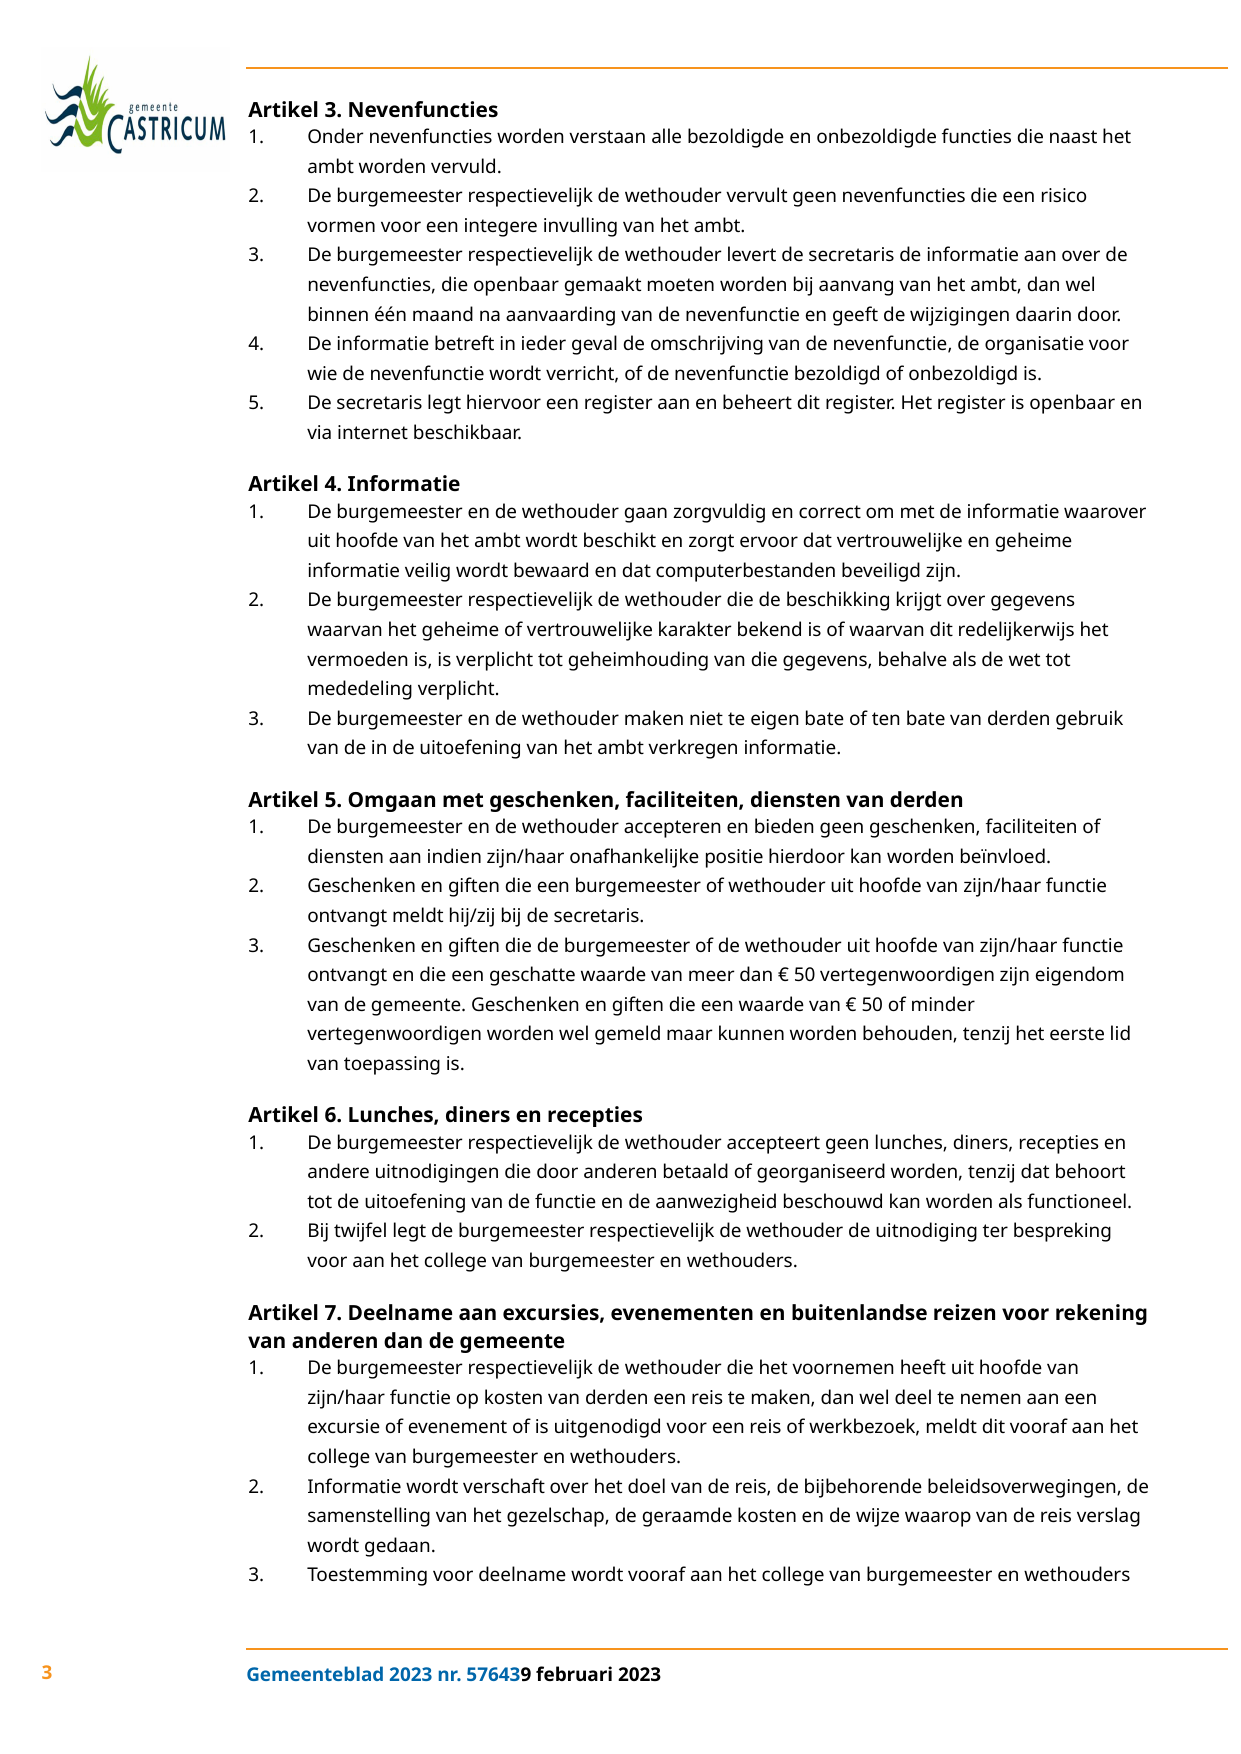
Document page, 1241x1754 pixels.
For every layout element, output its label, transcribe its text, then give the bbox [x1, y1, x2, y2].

list De burgemeester en de wethouder maken niet te eigen bate of ten bate van derden gebruik van de in de uitoefening van het ambt verkregen informatie. [248, 705, 1152, 760]
list De burgemeester respectievelijk de wethouder die de beschikking krijgt over gegevens waarvan het geheime of vertrouwelijke karakter bekend is of waarvan dit redelijkerwijs het vermoeden is, is verplicht tot geheimhouding van die gegevens, behalve als de wet tot mededeling verplicht. [248, 587, 1152, 701]
list Bij twijfel legt de burgemeester respectievelijk de wethouder de uitnodiging ter bespreking voor aan het college van burgemeester en wethouders. [248, 1218, 1152, 1273]
text Artikel 5. Omgaan met geschenken, faciliteiten, diensten van derden [248, 785, 1152, 813]
list De burgemeester en de wethouder accepteren en bieden geen geschenken, faciliteiten of diensten aan indien zijn/haar onafhankelijke positie hierdoor kan worden beïnvloed. [248, 813, 1152, 869]
picture [41, 47, 231, 172]
list De informatie betreft in ieder geval de omschrijving van de nevenfunctie, de organisatie voor wie de nevenfunctie wordt verricht, of de nevenfunctie bezoldigd of onbezoldigd is. [248, 330, 1152, 386]
list Geschenken en giften die de burgemeester of de wethouder uit hoofde van zijn/haar functie ontvangt en die een geschatte waarde van meer dan € 50 vertegenwoordigen zijn eigendom van de gemeente. Geschenken en giften die een waarde van € 50 of minder vertegenwoordigen worden wel gemeld maar kunnen worden behouden, tenzij het eerste lid van toepassing is. [248, 932, 1152, 1076]
list De burgemeester respectievelijk de wethouder accepteert geen lunches, diners, recepties en andere uitnodigingen die door anderen betaald of georganiseerd worden, tenzij dat behoort tot de uitoefening van de functie en de aanwezigheid beschouwd kan worden als functioneel. [248, 1129, 1152, 1214]
list Geschenken en giften die een burgemeester of wethouder uit hoofde van zijn/haar functie ontvangt meldt hij/zij bij de secretaris. [248, 873, 1152, 928]
list De burgemeester respectievelijk de wethouder levert de secretaris de informatie aan over de nevenfuncties, die openbaar gemaakt moeten worden bij aanvang van het ambt, dan wel binnen één maand na aanvaarding van de nevenfunctie en geeft de wijzigingen daarin door. [248, 242, 1152, 326]
text Artikel 4. Informatie [248, 469, 1152, 498]
text Artikel 7. Deelname aan excursies, evenementen en buitenlandse reizen voor rekening van anderen dan de gemeente [248, 1298, 1152, 1354]
list De burgemeester respectievelijk de wethouder die het voornemen heeft uit hoofde van zijn/haar functie op kosten van derden een reis te maken, dan wel deel te nemen aan een excursie of evenement of is uitgenodigd voor een reis of werkbezoek, meldt dit vooraf aan het college van burgemeester en wethouders. [248, 1354, 1152, 1469]
list Informatie wordt verschaft over het doel van de reis, de bijbehorende beleidsoverwegingen, de samenstelling van het gezelschap, de geraamde kosten en de wijze waarop van de reis verslag wordt gedaan. [248, 1473, 1152, 1558]
text Artikel 6. Lunches, diners en recepties [248, 1101, 1152, 1129]
list Toestemming voor deelname wordt vooraf aan het college van burgemeester en wethouders [248, 1562, 1152, 1587]
list Onder nevenfuncties worden verstaan alle bezoldigde en onbezoldigde functies die naast het ambt worden vervuld. [248, 123, 1152, 178]
text Artikel 3. Nevenfuncties [248, 95, 1152, 123]
list De secretaris legt hiervoor een register aan en beheert dit register. Het register is openbaar en via internet beschikbaar. [248, 389, 1152, 445]
list De burgemeester en de wethouder gaan zorgvuldig en correct om met de informatie waarover uit hoofde van het ambt wordt beschikt en zorgt ervoor dat vertrouwelijke en geheime informatie veilig wordt bewaard en dat computerbestanden beveiligd zijn. [248, 498, 1152, 583]
list De burgemeester respectievelijk de wethouder vervult geen nevenfuncties die een risico vormen voor een integere invulling van het ambt. [248, 182, 1152, 238]
